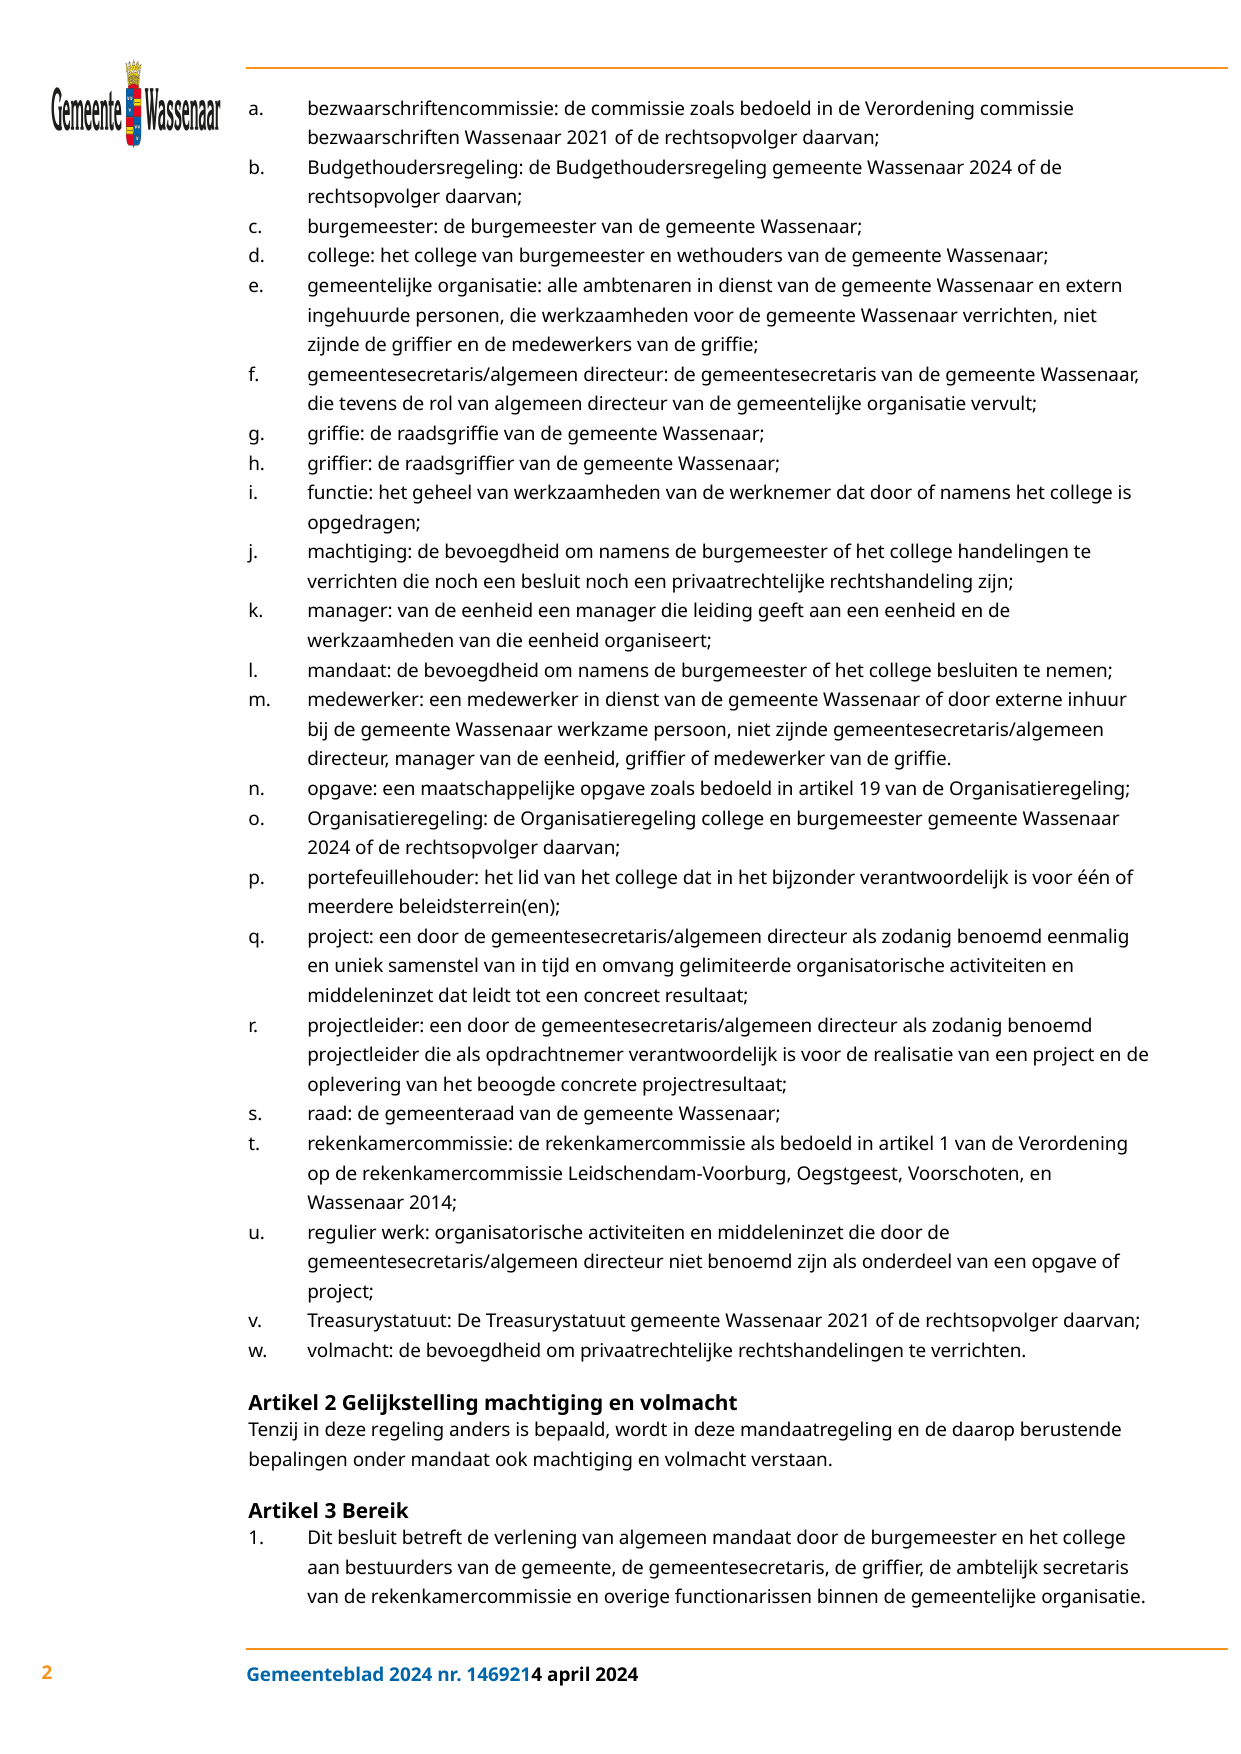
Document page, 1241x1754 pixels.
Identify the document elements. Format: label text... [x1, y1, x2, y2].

list griffier: de raadsgriffier van de gemeente Wassenaar; [248, 450, 1152, 476]
list volmacht: de bevoegdheid om privaatrechtelijke rechtshandelingen te verrichten. [248, 1337, 1152, 1363]
list college: het college van burgemeester en wethouders van de gemeente Wassenaar; [248, 243, 1152, 268]
list medewerker: een medewerker in dienst van de gemeente Wassenaar of door externe inhuur bij de gemeente Wassenaar werkzame persoon, niet zijnde gemeentesecretaris/algemeen directeur, manager van de eenheid, griffier of medewerker van de griffie. [248, 686, 1152, 771]
list Treasurystatuut: De Treasurystatuut gemeente Wassenaar 2021 of de rechtsopvolger daarvan; [248, 1308, 1152, 1333]
text Tenzij in deze regeling anders is bepaald, wordt in deze mandaatregeling en de daarop berustende bepalingen onder mandaat ook machtiging en volmacht verstaan. [248, 1416, 1152, 1471]
list functie: het geheel van werkzaamheden van de werknemer dat door of namens het college is opgedragen; [248, 479, 1152, 535]
list mandaat: de bevoegdheid om namens de burgemeester of het college besluiten te nemen; [248, 657, 1152, 683]
text Artikel 3 Bereik [248, 1496, 1152, 1524]
list manager: van de eenheid een manager die leiding geeft aan een eenheid en de werkzaamheden van die eenheid organiseert; [248, 598, 1152, 653]
list griffie: de raadsgriffie van de gemeente Wassenaar; [248, 420, 1152, 446]
list project: een door de gemeentesecretaris/algemeen directeur als zodanig benoemd eenmalig en uniek samenstel van in tijd en omvang gelimiteerde organisatorische activiteiten en middeleninzet dat leidt tot een concreet resultaat; [248, 923, 1152, 1008]
list opgave: een maatschappelijke opgave zoals bedoeld in artikel 19 van de Organisatieregeling; [248, 775, 1152, 801]
list gemeentelijke organisatie: alle ambtenaren in dienst van de gemeente Wassenaar en extern ingehuurde personen, die werkzaamheden voor de gemeente Wassenaar verrichten, niet zijnde de griffier en de medewerkers van de griffie; [248, 272, 1152, 357]
picture [41, 47, 231, 172]
list rekenkamercommissie: de rekenkamercommissie als bedoeld in artikel 1 van de Verordening op de rekenkamercommissie Leidschendam-Voorburg, Oegstgeest, Voorschoten, en Wassenaar 2014; [248, 1130, 1152, 1215]
list portefeuillehouder: het lid van het college dat in het bijzonder verantwoordelijk is voor één of meerdere beleidsterrein(en); [248, 864, 1152, 919]
text Artikel 2 Gelijkstelling machtiging en volmacht [248, 1388, 1152, 1416]
list Dit besluit betreft de verlening van algemeen mandaat door de burgemeester en het college aan bestuurders van de gemeente, de gemeentesecretaris, de griffier, de ambtelijk secretaris van de rekenkamercommissie en overige functionarissen binnen de gemeentelijke organisatie. [248, 1524, 1152, 1609]
list burgemeester: de burgemeester van de gemeente Wassenaar; [248, 213, 1152, 239]
list raad: de gemeenteraad van de gemeente Wassenaar; [248, 1101, 1152, 1126]
list bezwaarschriftencommissie: de commissie zoals bedoeld in de Verordening commissie bezwaarschriften Wassenaar 2021 of de rechtsopvolger daarvan; [248, 95, 1152, 150]
list machtiging: de bevoegdheid om namens de burgemeester of het college handelingen te verrichten die noch een besluit noch een privaatrechtelijke rechtshandeling zijn; [248, 538, 1152, 594]
list gemeentesecretaris/algemeen directeur: de gemeentesecretaris van de gemeente Wassenaar, die tevens de rol van algemeen directeur van de gemeentelijke organisatie vervult; [248, 361, 1152, 416]
list projectleider: een door de gemeentesecretaris/algemeen directeur als zodanig benoemd projectleider die als opdrachtnemer verantwoordelijk is voor de realisatie van een project en de oplevering van het beoogde concrete projectresultaat; [248, 1012, 1152, 1097]
list regulier werk: organisatorische activiteiten en middeleninzet die door de gemeentesecretaris/algemeen directeur niet benoemd zijn als onderdeel van een opgave of project; [248, 1219, 1152, 1304]
list Budgethoudersregeling: de Budgethoudersregeling gemeente Wassenaar 2024 of de rechtsopvolger daarvan; [248, 154, 1152, 209]
list Organisatieregeling: de Organisatieregeling college en burgemeester gemeente Wassenaar 2024 of de rechtsopvolger daarvan; [248, 805, 1152, 860]
